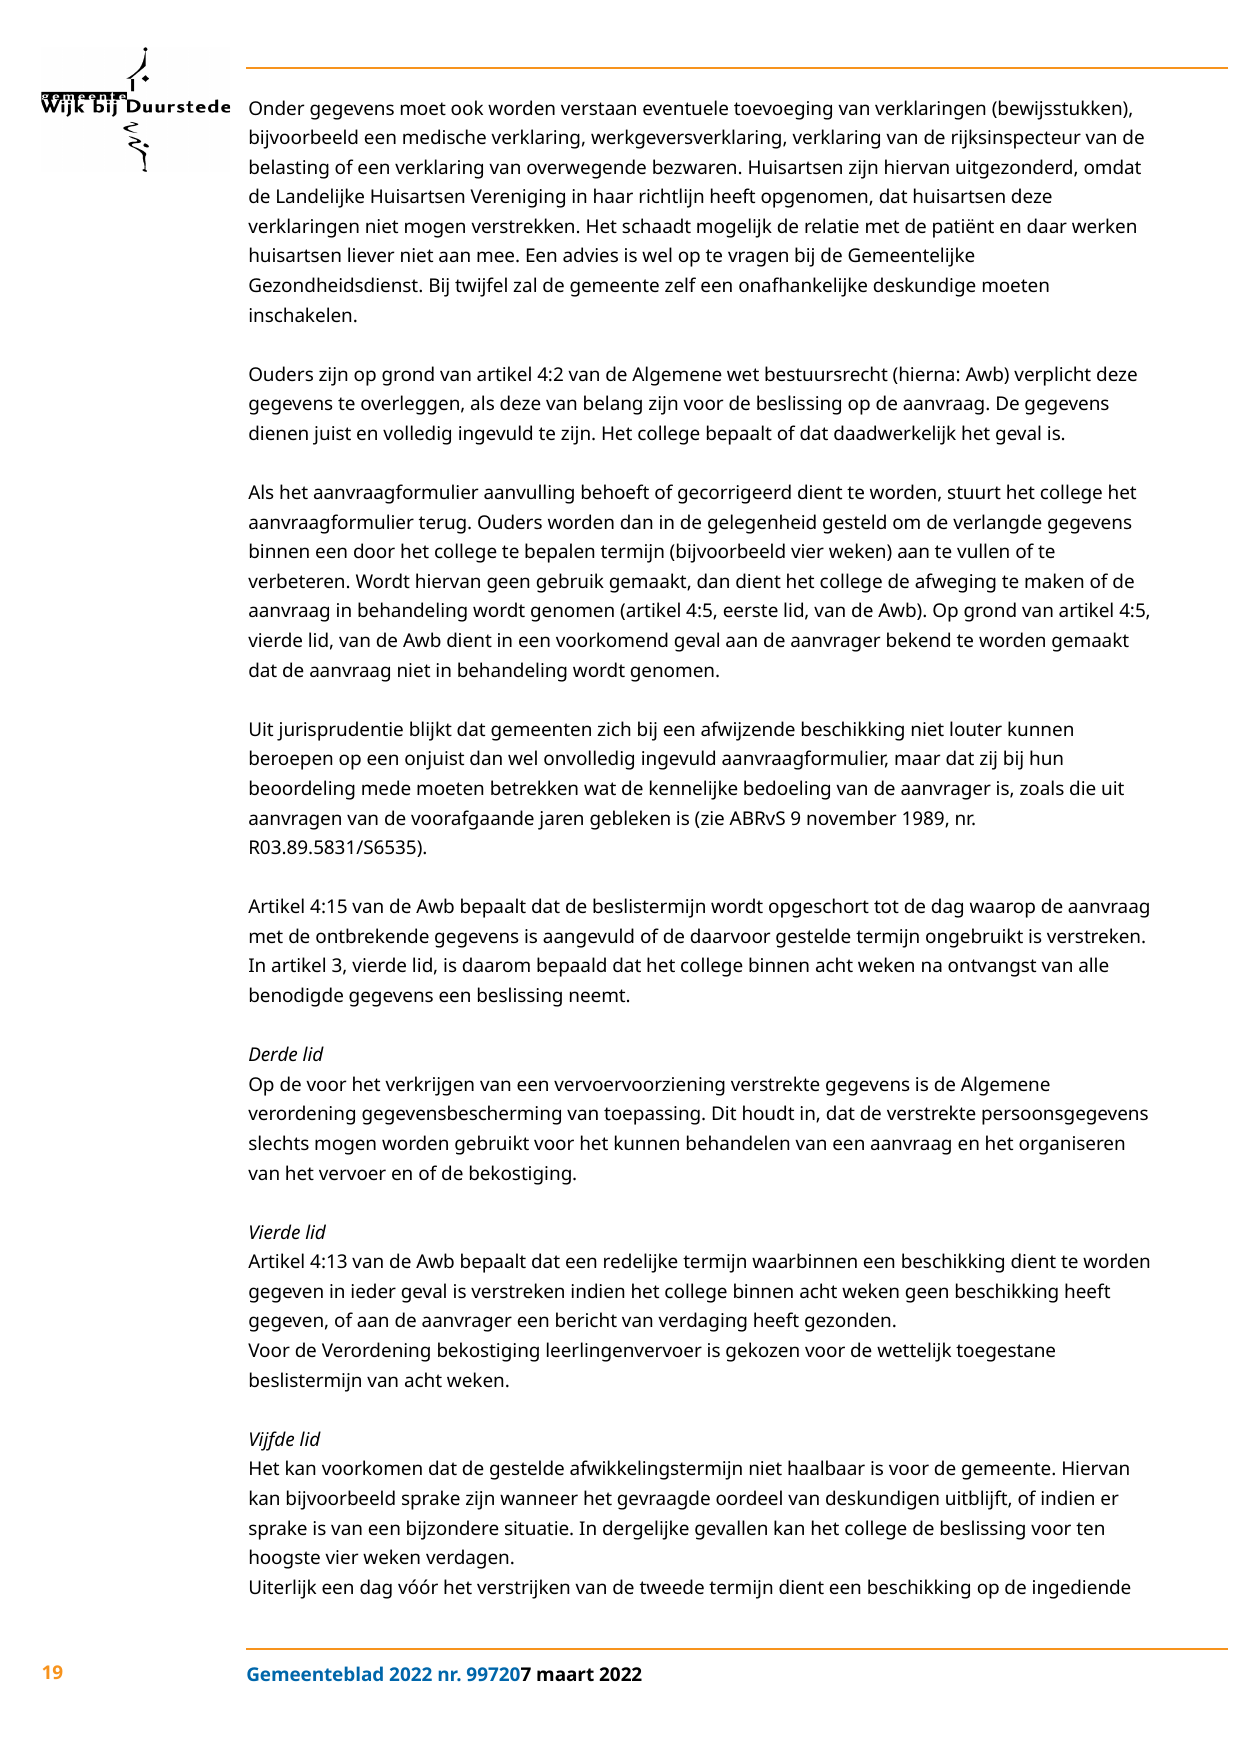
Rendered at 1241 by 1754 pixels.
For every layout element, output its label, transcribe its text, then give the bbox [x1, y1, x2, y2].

text Artikel 4:13 van de Awb bepaalt dat een redelijke termijn waarbinnen een beschikking dient te worden gegeven in ieder geval is verstreken indien het college binnen acht weken geen beschikking heeft gegeven, of aan de aanvrager een bericht van verdaging heeft gezonden. [248, 1248, 1152, 1333]
text Op de voor het verkrijgen van een vervoervoorziening verstrekte gegevens is de Algemene verordening gegevensbescherming van toepassing. Dit houdt in, dat de verstrekte persoonsgegevens slechts mogen worden gebruikt voor het kunnen behandelen van een aanvraag en het organiseren van het vervoer en of de bekostiging. [248, 1071, 1152, 1186]
text Het kan voorkomen dat de gestelde afwikkelingstermijn niet haalbaar is voor de gemeente. Hiervan kan bijvoorbeeld sprake zijn wanneer het gevraagde oordeel van deskundigen uitblijft, of indien er sprake is van een bijzondere situatie. In dergelijke gevallen kan het college de beslissing voor ten hoogste vier weken verdagen. [248, 1456, 1152, 1570]
text Vijfde lid [248, 1426, 1152, 1452]
text Als het aanvraagformulier aanvulling behoeft of gecorrigeerd dient te worden, stuurt het college het aanvraagformulier terug. Ouders worden dan in de gelegenheid gesteld om de verlangde gegevens binnen een door het college te bepalen termijn (bijvoorbeeld vier weken) aan te vullen of te verbeteren. Wordt hiervan geen gebruik gemaakt, dan dient het college de afweging te maken of de aanvraag in behandeling wordt genomen (artikel 4:5, eerste lid, van de Awb). Op grond van artikel 4:5, vierde lid, van de Awb dient in een voorkomend geval aan de aanvrager bekend te worden gemaakt dat de aanvraag niet in behandeling wordt genomen. [248, 479, 1152, 683]
text Uit jurisprudentie blijkt dat gemeenten zich bij een afwijzende beschikking niet louter kunnen beroepen op een onjuist dan wel onvolledig ingevuld aanvraagformulier, maar dat zij bij hun beoordeling mede moeten betrekken wat de kennelijke bedoeling van de aanvrager is, zoals die uit aanvragen van de voorafgaande jaren gebleken is (zie ABRvS 9 november 1989, nr. R03.89.5831/S6535). [248, 716, 1152, 860]
text Onder gegevens moet ook worden verstaan eventuele toevoeging van verklaringen (bewijsstukken), bijvoorbeeld een medische verklaring, werkgeversverklaring, verklaring van de rijksinspecteur van de belasting of een verklaring van overwegende bezwaren. Huisartsen zijn hiervan uitgezonderd, omdat de Landelijke Huisartsen Vereniging in haar richtlijn heeft opgenomen, dat huisartsen deze verklaringen niet mogen verstrekken. Het schaadt mogelijk de relatie met de patiënt en daar werken huisartsen liever niet aan mee. Een advies is wel op te vragen bij de Gemeentelijke Gezondheidsdienst. Bij twijfel zal de gemeente zelf een onafhankelijke deskundige moeten inschakelen. [248, 95, 1152, 328]
text Uiterlijk een dag vóór het verstrijken van de tweede termijn dient een beschikking op de ingediende [248, 1574, 1152, 1600]
text Ouders zijn op grond van artikel 4:2 van de Algemene wet bestuursrecht (hierna: Awb) verplicht deze gegevens te overleggen, als deze van belang zijn voor de beslissing op de aanvraag. De gegevens dienen juist en volledig ingevuld te zijn. Het college bepaalt of dat daadwerkelijk het geval is. [248, 361, 1152, 446]
text Derde lid [248, 1041, 1152, 1067]
text Artikel 4:15 van de Awb bepaalt dat de beslistermijn wordt opgeschort tot de dag waarop de aanvraag met de ontbrekende gegevens is aangevuld of de daarvoor gestelde termijn ongebruikt is verstreken. In artikel 3, vierde lid, is daarom bepaald dat het college binnen acht weken na ontvangst van alle benodigde gegevens een beslissing neemt. [248, 893, 1152, 1008]
picture [41, 47, 231, 172]
text Vierde lid [248, 1219, 1152, 1245]
text Voor de Verordening bekostiging leerlingenvervoer is gekozen voor de wettelijk toegestane beslistermijn van acht weken. [248, 1337, 1152, 1393]
